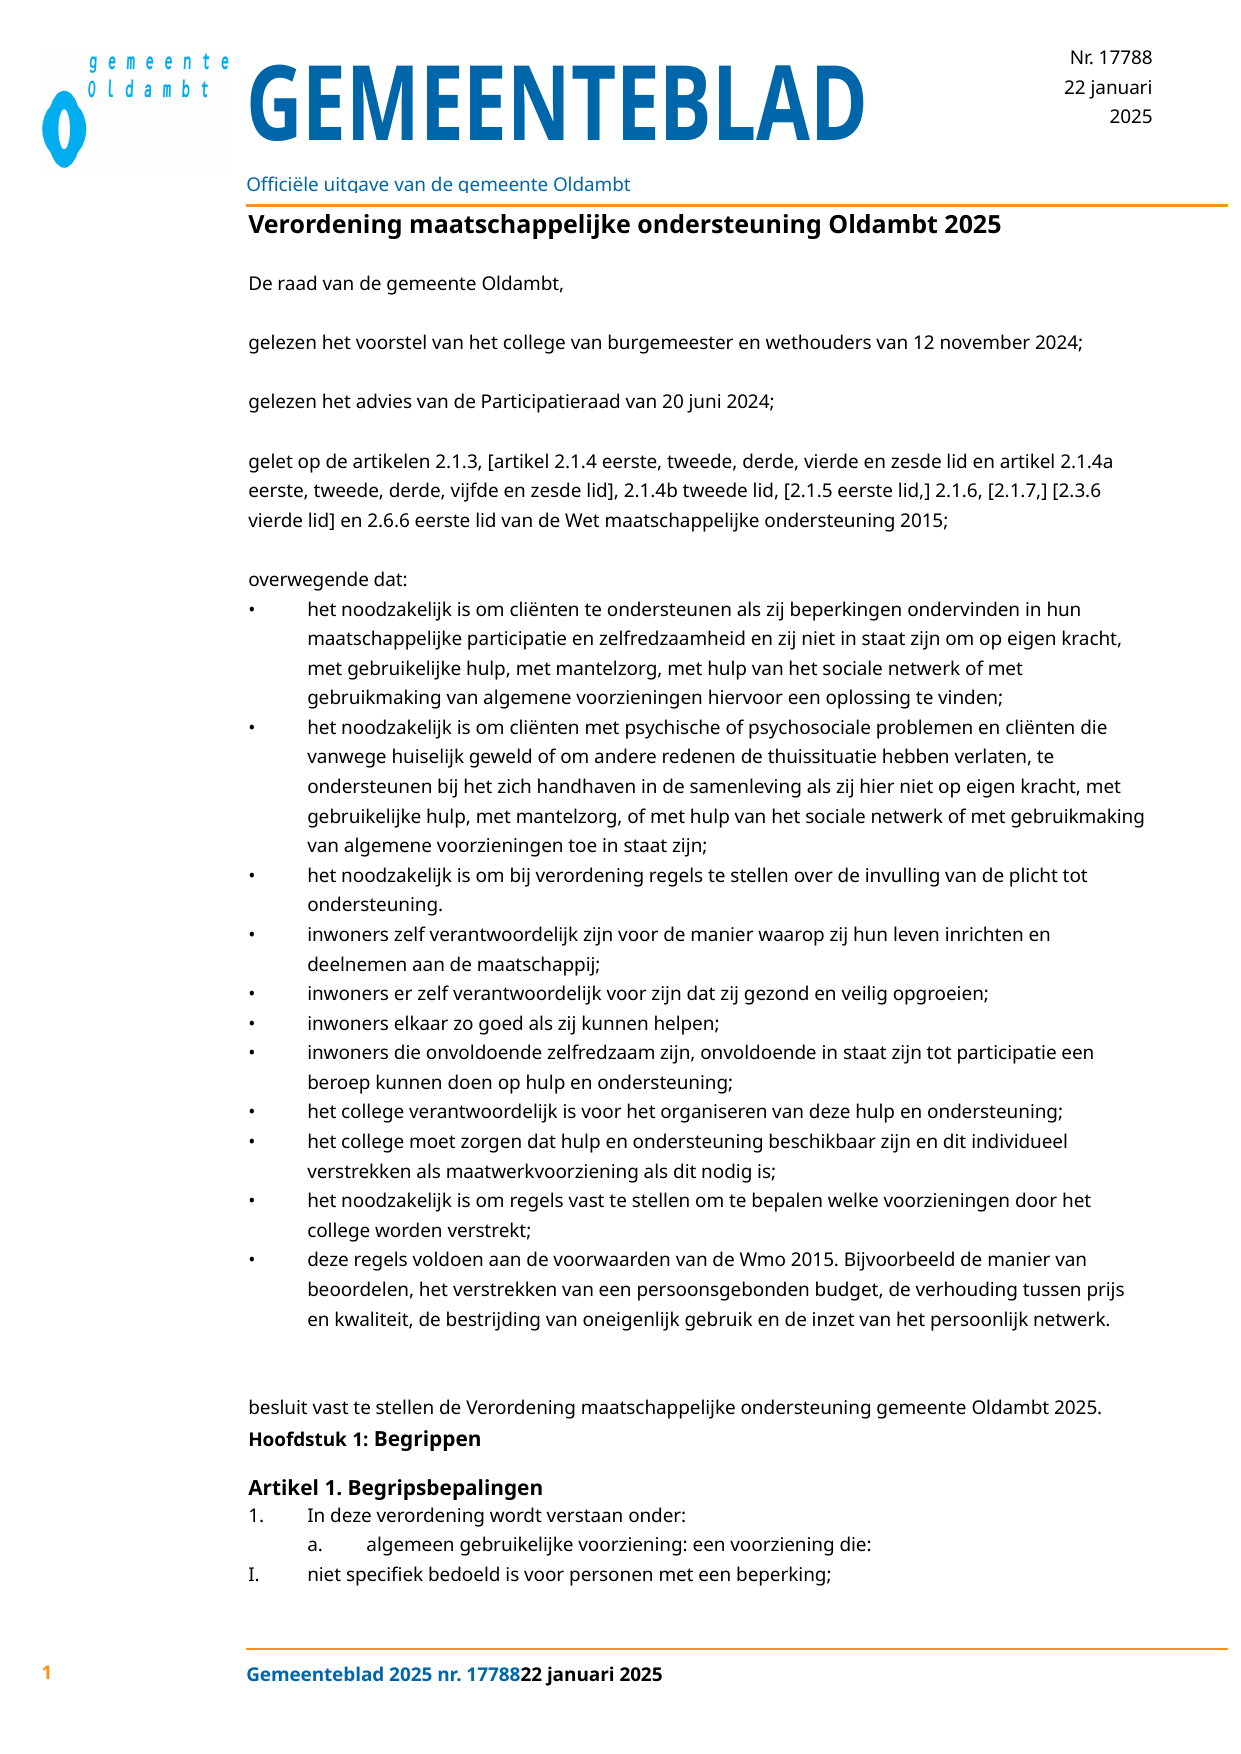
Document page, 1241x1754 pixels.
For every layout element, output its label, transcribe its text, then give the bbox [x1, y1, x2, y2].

list niet specifiek bedoeld is voor personen met een beperking; [248, 1561, 1152, 1587]
list inwoners die onvoldoende zelfredzaam zijn, onvoldoende in staat zijn tot participatie een beroep kunnen doen op hulp en ondersteuning; [248, 1039, 1152, 1095]
text Artikel 1. Begripsbepalingen [248, 1473, 1152, 1502]
text gelezen het advies van de Participatieraad van 20 juni 2024; [248, 389, 1152, 414]
list deze regels voldoen aan de voorwaarden van de Wmo 2015. Bijvoorbeeld de manier van beoordelen, het verstrekken van een persoonsgebonden budget, de verhouding tussen prijs en kwaliteit, de bestrijding van oneigenlijk gebruik en de inzet van het persoonlijk netwerk. [248, 1247, 1152, 1331]
text De raad van de gemeente Oldambt, [248, 270, 1152, 296]
list inwoners zelf verantwoordelijk zijn voor de manier waarop zij hun leven inrichten en deelnemen aan de maatschappij; [248, 921, 1152, 976]
picture [41, 47, 231, 172]
list het college moet zorgen dat hulp en ondersteuning beschikbaar zijn en dit individueel verstrekken als maatwerkvoorziening als dit nodig is; [248, 1128, 1152, 1183]
list algemeen gebruikelijke voorziening: een voorziening die: [307, 1531, 1152, 1557]
text Verordening maatschappelijke ondersteuning Oldambt 2025 [248, 207, 1152, 241]
list In deze verordening wordt verstaan onder: [248, 1502, 1152, 1527]
list het noodzakelijk is om cliënten met psychische of psychosociale problemen en cliënten die vanwege huiselijk geweld of om andere redenen de thuissituatie hebben verlaten, te ondersteunen bij het zich handhaven in de samenleving als zij hier niet op eigen kracht, met gebruikelijke hulp, met mantelzorg, of met hulp van het sociale netwerk of met gebruikmaking van algemene voorzieningen toe in staat zijn; [248, 714, 1152, 858]
text gelet op de artikelen 2.1.3, [artikel 2.1.4 eerste, tweede, derde, vierde en zesde lid en artikel 2.1.4a eerste, tweede, derde, vijfde en zesde lid], 2.1.4b tweede lid, [2.1.5 eerste lid,] 2.1.6, [2.1.7,] [2.3.6 vierde lid] en 2.6.6 eerste lid van de Wet maatschappelijke ondersteuning 2015; [248, 448, 1152, 533]
text gelezen het voorstel van het college van burgemeester en wethouders van 12 november 2024; [248, 329, 1152, 355]
text Hoofdstuk 1: Begrippen [248, 1424, 1152, 1452]
list het college verantwoordelijk is voor het organiseren van deze hulp en ondersteuning; [248, 1099, 1152, 1124]
list het noodzakelijk is om bij verordening regels te stellen over de invulling van de plicht tot ondersteuning. [248, 862, 1152, 917]
list inwoners er zelf verantwoordelijk voor zijn dat zij gezond en veilig opgroeien; [248, 980, 1152, 1006]
list inwoners elkaar zo goed als zij kunnen helpen; [248, 1010, 1152, 1036]
list het noodzakelijk is om cliënten te ondersteunen als zij beperkingen ondervinden in hun maatschappelijke participatie en zelfredzaamheid en zij niet in staat zijn om op eigen kracht, met gebruikelijke hulp, met mantelzorg, met hulp van het sociale netwerk of met gebruikmaking van algemene voorzieningen hiervoor een oplossing te vinden; [248, 596, 1152, 710]
text besluit vast te stellen de Verordening maatschappelijke ondersteuning gemeente Oldambt 2025. [248, 1394, 1152, 1420]
text overwegende dat: [248, 566, 1152, 592]
list het noodzakelijk is om regels vast te stellen om te bepalen welke voorzieningen door het college worden verstrekt; [248, 1187, 1152, 1243]
